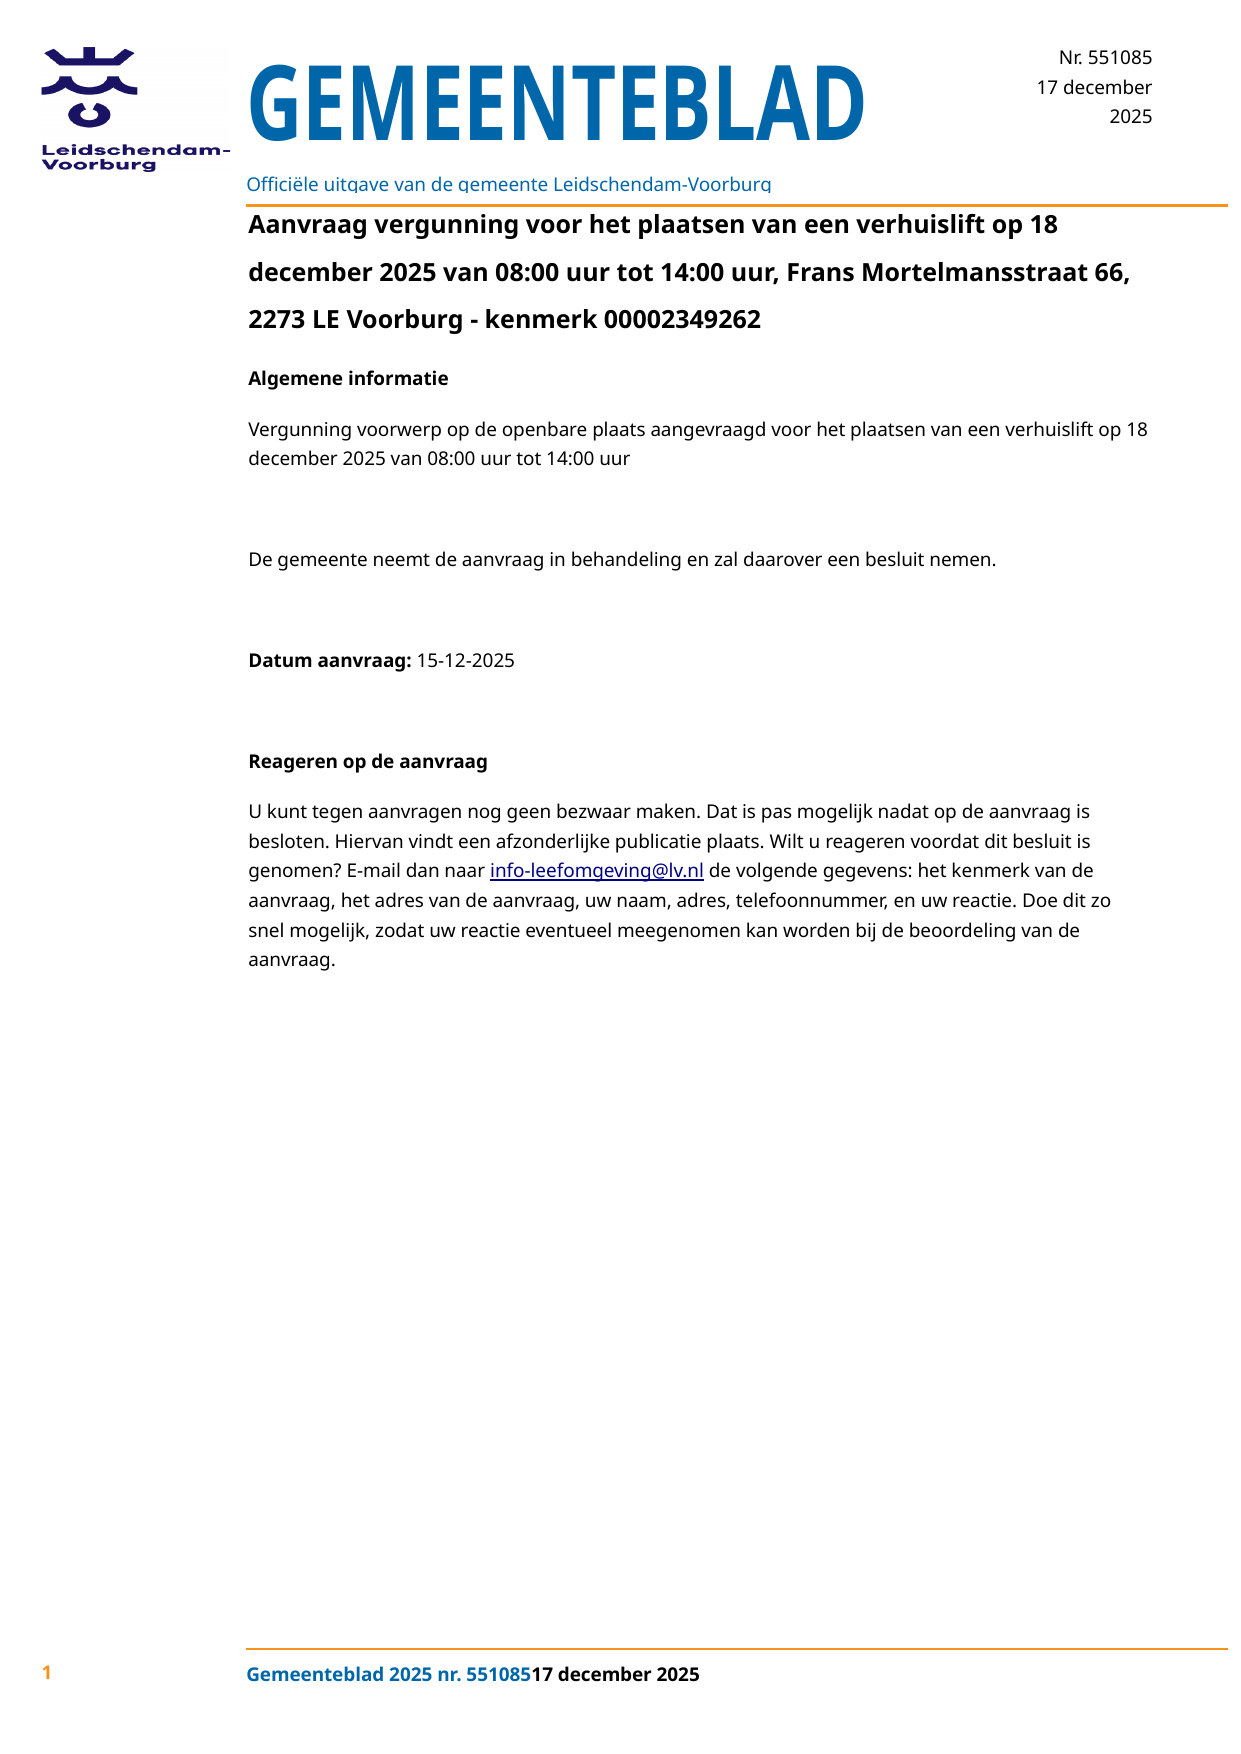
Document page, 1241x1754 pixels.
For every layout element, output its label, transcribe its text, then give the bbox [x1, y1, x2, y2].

text De gemeente neemt de aanvraag in behandeling en zal daarover een besluit nemen. [248, 546, 1152, 572]
text Algemene informatie [248, 366, 1152, 391]
text Aanvraag vergunning voor het plaatsen van een verhuislift op 18 december 2025 van 08:00 uur tot 14:00 uur, Frans Mortelmansstraat 66, 2273 LE Voorburg - kenmerk 00002349262 [248, 207, 1152, 336]
text U kunt tegen aanvragen nog geen bezwaar maken. Dat is pas mogelijk nadat op de aanvraag is besloten. Hiervan vindt een afzonderlijke publicatie plaats. Wilt u reageren voordat dit besluit is genomen? E-mail dan naar info-leefomgeving@lv.nl de volgende gegevens: het kenmerk van de aanvraag, het adres van de aanvraag, uw naam, adres, telefoonnummer, en uw reactie. Doe dit zo snel mogelijk, zodat uw reactie eventueel meegenomen kan worden bij de beoordeling van de aanvraag. [248, 798, 1152, 972]
picture [41, 47, 231, 172]
text Vergunning voorwerp op de openbare plaats aangevraagd voor het plaatsen van een verhuislift op 18 december 2025 van 08:00 uur tot 14:00 uur [248, 416, 1152, 471]
text Datum aanvraag: 15-12-2025 [248, 647, 1152, 673]
text Reageren op de aanvraag [248, 748, 1152, 774]
